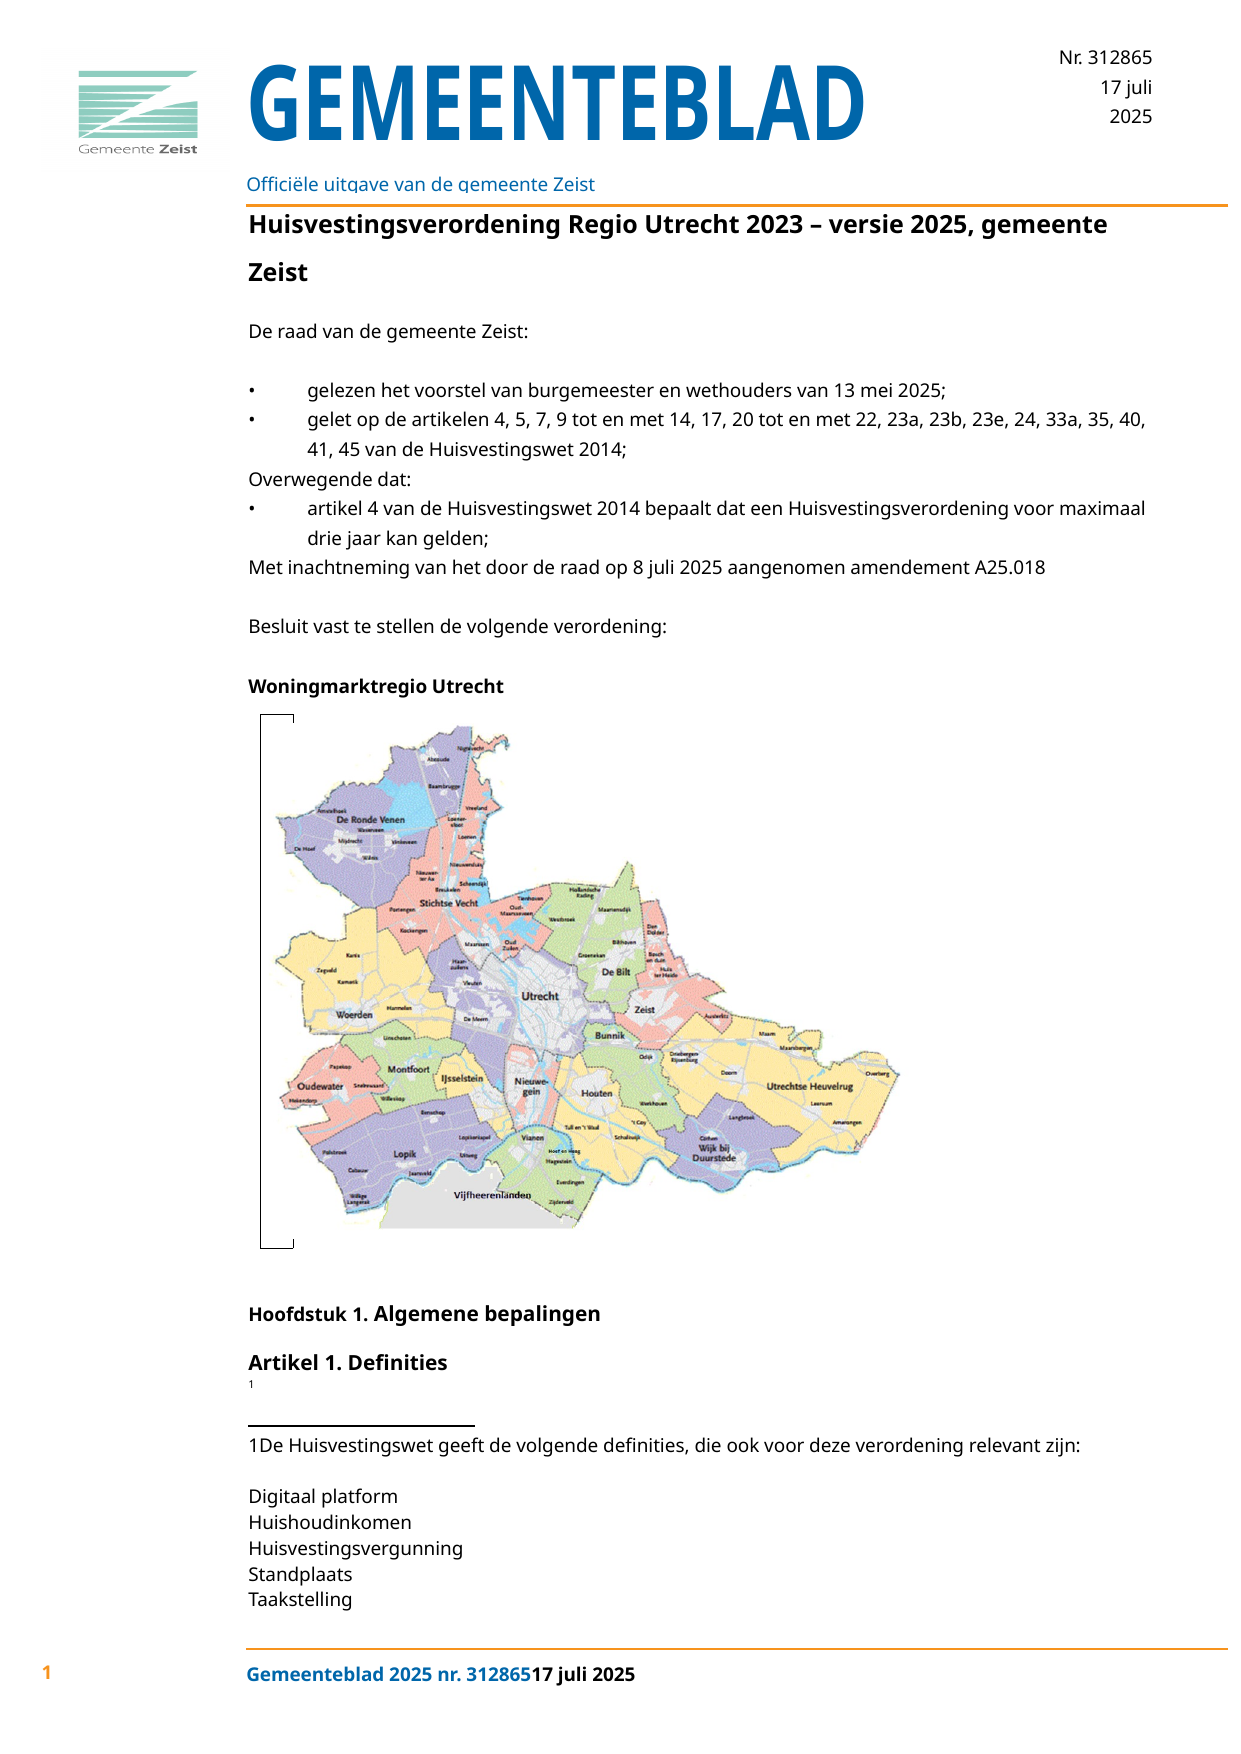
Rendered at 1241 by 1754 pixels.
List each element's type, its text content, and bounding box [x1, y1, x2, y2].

text De raad van de gemeente Zeist: [248, 318, 1152, 344]
text Artikel 1. Definities [248, 1348, 1152, 1376]
picture [268, 723, 1173, 1239]
text Standplaats [248, 1561, 1152, 1586]
text Besluit vast te stellen de volgende verordening: [248, 614, 1152, 639]
text Taakstelling [248, 1586, 1152, 1612]
text Huisvestingsvergunning [248, 1535, 1152, 1561]
text Huisvestingsverordening Regio Utrecht 2023 – versie 2025, gemeente Zeist [248, 207, 1152, 288]
text Overwegende dat: [248, 466, 1152, 492]
text Hoofdstuk 1. Algemene bepalingen [248, 1299, 1152, 1327]
text De Huisvestingswet geeft de volgende definities, die ook voor deze verordening relevant zijn: [248, 1432, 1152, 1458]
text Huishoudinkomen [248, 1509, 1152, 1535]
text Met inachtneming van het door de raad op 8 juli 2025 aangenomen amendement A25.018 [248, 554, 1152, 580]
list gelet op de artikelen 4, 5, 7, 9 tot en met 14, 17, 20 tot en met 22, 23a, 23b, 23e, 24, 33a, 35, 40, 41, 45 van de Huisvestingswet 2014; [248, 407, 1152, 462]
list gelezen het voorstel van burgemeester en wethouders van 13 mei 2025; [248, 377, 1152, 403]
text Woningmarktregio Utrecht [248, 673, 1152, 699]
picture [41, 47, 231, 172]
list artikel 4 van de Huisvestingswet 2014 bepaalt dat een Huisvestingsverordening voor maximaal drie jaar kan gelden; [248, 495, 1152, 551]
text Digitaal platform [248, 1483, 1152, 1509]
